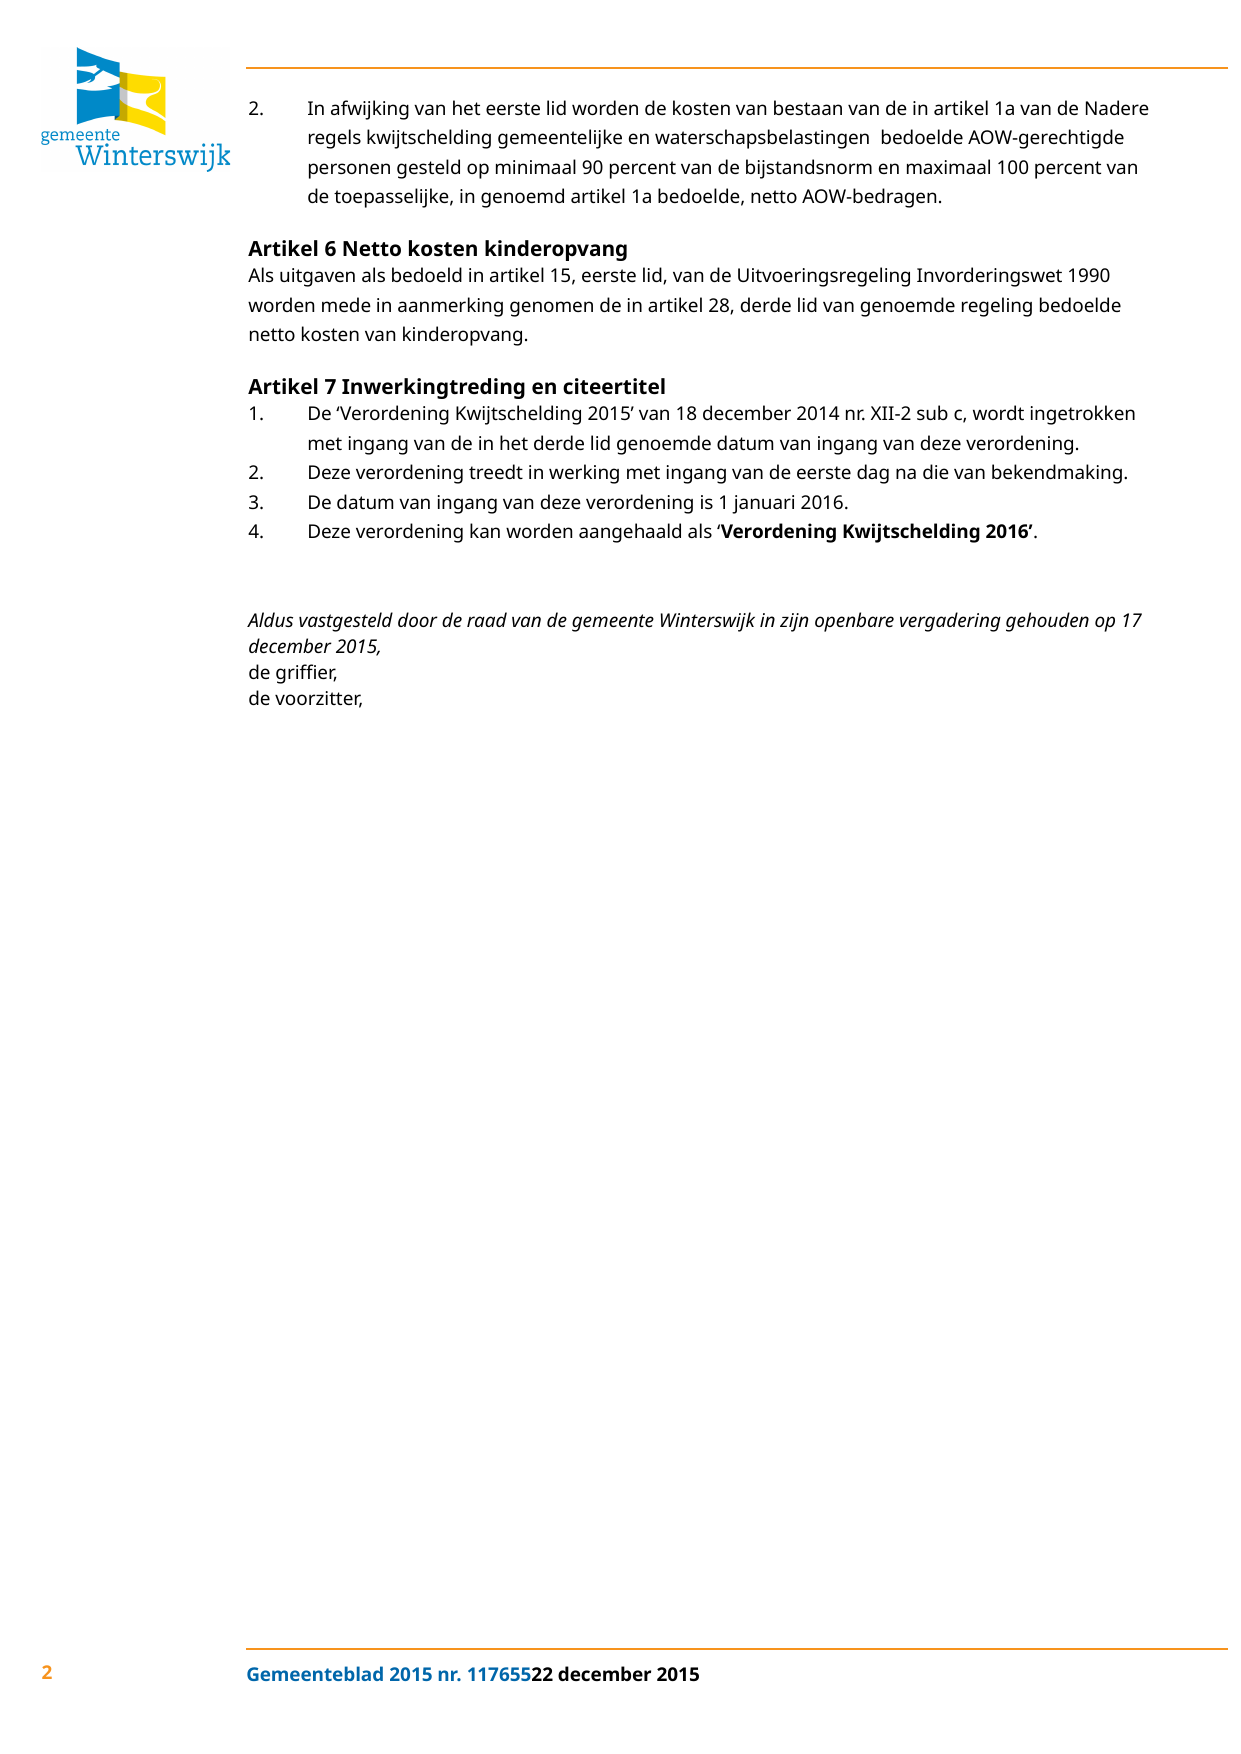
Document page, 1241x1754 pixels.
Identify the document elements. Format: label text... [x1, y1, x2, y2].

picture [41, 47, 231, 172]
picture [225, 153, 231, 162]
list De ‘Verordening Kwijtschelding 2015’ van 18 december 2014 nr. XII-2 sub c, wordt ingetrokken met ingang van de in het derde lid genoemde datum van ingang van deze verordening. [248, 400, 1152, 456]
text Aldus vastgesteld door de raad van de gemeente Winterswijk in zijn openbare vergadering gehouden op 17 december 2015, [248, 607, 1152, 659]
list Deze verordening kan worden aangehaald als ‘Verordening Kwijtschelding 2016’. [248, 519, 1152, 544]
text Artikel 7 Inwerkingtreding en citeertitel [248, 372, 1152, 400]
list Deze verordening treedt in werking met ingang van de eerste dag na die van bekendmaking. [248, 459, 1152, 485]
list In afwijking van het eerste lid worden de kosten van bestaan van de in artikel 1a van de Nadere regels kwijtschelding gemeentelijke en waterschapsbelastingen bedoelde AOW-gerechtigde personen gesteld op minimaal 90 percent van de bijstandsnorm en maximaal 100 percent van de toepasselijke, in genoemd artikel 1a bedoelde, netto AOW-bedragen. [248, 95, 1152, 209]
text de voorzitter, [248, 685, 1152, 710]
text Als uitgaven als bedoeld in artikel 15, eerste lid, van de Uitvoeringsregeling Invorderingswet 1990 worden mede in aanmerking genomen de in artikel 28, derde lid van genoemde regeling bedoelde netto kosten van kinderopvang. [248, 262, 1152, 347]
text Artikel 6 Netto kosten kinderopvang [248, 234, 1152, 262]
list De datum van ingang van deze verordening is 1 januari 2016. [248, 489, 1152, 515]
text de griffier, [248, 659, 1152, 685]
